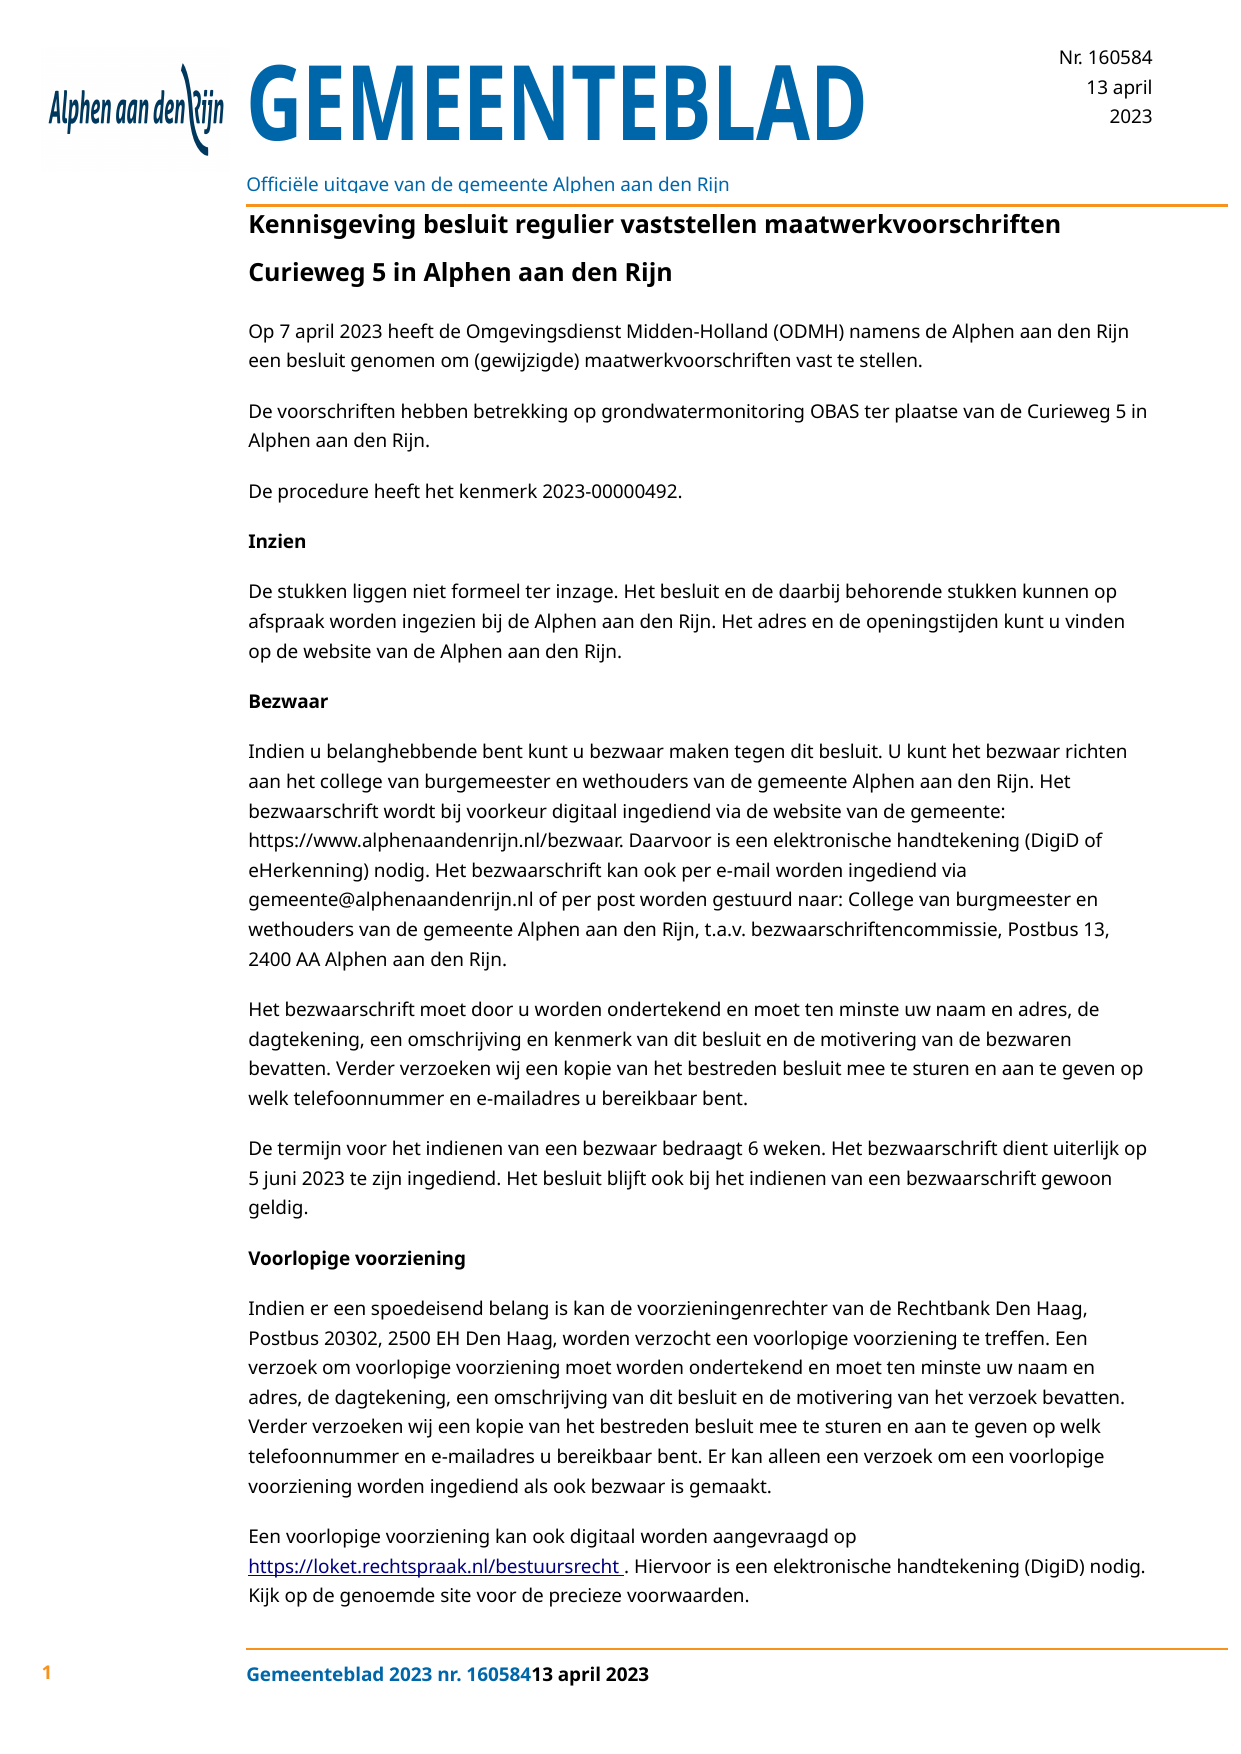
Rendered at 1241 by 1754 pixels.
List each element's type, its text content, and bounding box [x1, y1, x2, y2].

text Indien er een spoedeisend belang is kan de voorzieningenrechter van de Rechtbank Den Haag, Postbus 20302, 2500 EH Den Haag, worden verzocht een voorlopige voorziening te treffen. Een verzoek om voorlopige voorziening moet worden ondertekend en moet ten minste uw naam en adres, de dagtekening, een omschrijving van dit besluit en de motivering van het verzoek bevatten. Verder verzoeken wij een kopie van het bestreden besluit mee te sturen en aan te geven op welk telefoonnummer en e-mailadres u bereikbaar bent. Er kan alleen een verzoek om een voorlopige voorziening worden ingediend als ook bezwaar is gemaakt. [248, 1295, 1152, 1499]
text Indien u belanghebbende bent kunt u bezwaar maken tegen dit besluit. U kunt het bezwaar richten aan het college van burgemeester en wethouders van de gemeente Alphen aan den Rijn. Het bezwaarschrift wordt bij voorkeur digitaal ingediend via de website van de gemeente: https://www.alphenaandenrijn.nl/bezwaar. Daarvoor is een elektronische handtekening (DigiD of eHerkenning) nodig. Het bezwaarschrift kan ook per e-mail worden ingediend via gemeente@alphenaandenrijn.nl of per post worden gestuurd naar: College van burgmeester en wethouders van de gemeente Alphen aan den Rijn, t.a.v. bezwaarschriftencommissie, Postbus 13, 2400 AA Alphen aan den Rijn. [248, 739, 1152, 972]
text De procedure heeft het kenmerk 2023-00000492. [248, 478, 1152, 504]
text Bezwaar [248, 688, 1152, 714]
text Een voorlopige voorziening kan ook digitaal worden aangevraagd op https://loket.rechtspraak.nl/bestuursrecht . Hiervoor is een elektronische handtekening (DigiD) nodig. Kijk op de genoemde site voor de precieze voorwaarden. [248, 1523, 1152, 1608]
text De stukken liggen niet formeel ter inzage. Het besluit en de daarbij behorende stukken kunnen op afspraak worden ingezien bij de Alphen aan den Rijn. Het adres en de openingstijden kunt u vinden op de website van de Alphen aan den Rijn. [248, 579, 1152, 664]
text Kennisgeving besluit regulier vaststellen maatwerkvoorschriften Curieweg 5 in Alphen aan den Rijn [248, 207, 1152, 288]
text De termijn voor het indienen van een bezwaar bedraagt 6 weken. Het bezwaarschrift dient uiterlijk op 5 juni 2023 te zijn ingediend. Het besluit blijft ook bij het indienen van een bezwaarschrift gewoon geldig. [248, 1135, 1152, 1220]
text De voorschriften hebben betrekking op grondwatermonitoring OBAS ter plaatse van de Curieweg 5 in Alphen aan den Rijn. [248, 398, 1152, 453]
text Inzien [248, 528, 1152, 554]
text Voorlopige voorziening [248, 1245, 1152, 1271]
text Het bezwaarschrift moet door u worden ondertekend en moet ten minste uw naam en adres, de dagtekening, een omschrijving en kenmerk van dit besluit en de motivering van de bezwaren bevatten. Verder verzoeken wij een kopie van het bestreden besluit mee te sturen en aan te geven op welk telefoonnummer en e-mailadres u bereikbaar bent. [248, 996, 1152, 1111]
text Op 7 april 2023 heeft de Omgevingsdienst Midden-Holland (ODMH) namens de Alphen aan den Rijn een besluit genomen om (gewijzigde) maatwerkvoorschriften vast te stellen. [248, 318, 1152, 373]
picture [41, 47, 231, 172]
